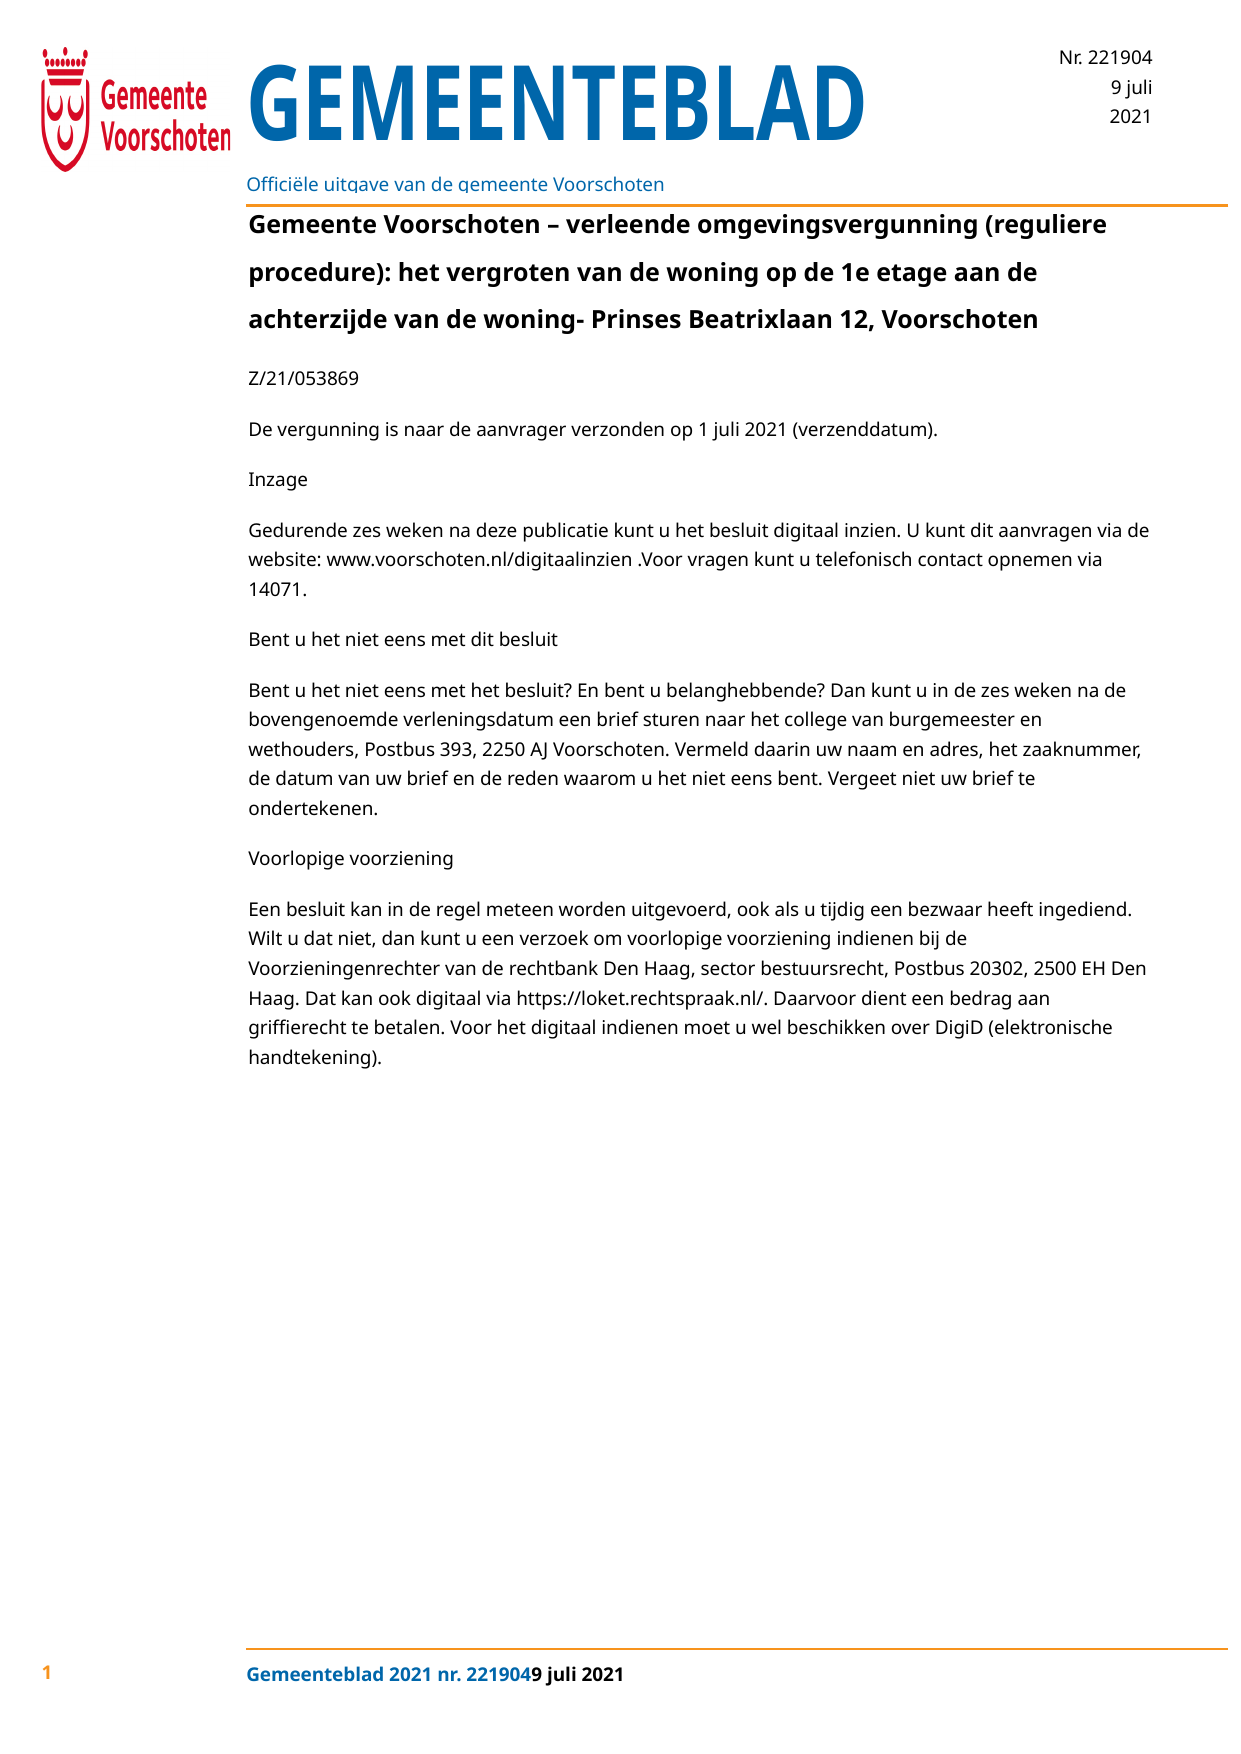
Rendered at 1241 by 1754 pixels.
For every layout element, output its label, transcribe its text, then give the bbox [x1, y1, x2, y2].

text Gedurende zes weken na deze publicatie kunt u het besluit digitaal inzien. U kunt dit aanvragen via de website: www.voorschoten.nl/digitaalinzien .Voor vragen kunt u telefonisch contact opnemen via 14071. [248, 517, 1152, 602]
text Inzage [248, 466, 1152, 492]
text Bent u het niet eens met dit besluit [248, 626, 1152, 652]
text Bent u het niet eens met het besluit? En bent u belanghebbende? Dan kunt u in de zes weken na de bovengenoemde verleningsdatum een brief sturen naar het college van burgemeester en wethouders, Postbus 393, 2250 AJ Voorschoten. Vermeld daarin uw naam en adres, het zaaknummer, de datum van uw brief en de reden waarom u het niet eens bent. Vergeet niet uw brief te ondertekenen. [248, 677, 1152, 821]
text De vergunning is naar de aanvrager verzonden op 1 juli 2021 (verzenddatum). [248, 416, 1152, 442]
text Z/21/053869 [248, 366, 1152, 391]
text Voorlopige voorziening [248, 846, 1152, 871]
text Gemeente Voorschoten – verleende omgevingsvergunning (reguliere procedure): het vergroten van de woning op de 1e etage aan de achterzijde van de woning- Prinses Beatrixlaan 12, Voorschoten [248, 207, 1152, 336]
picture [41, 47, 231, 172]
text Een besluit kan in de regel meteen worden uitgevoerd, ook als u tijdig een bezwaar heeft ingediend. Wilt u dat niet, dan kunt u een verzoek om voorlopige voorziening indienen bij de Voorzieningenrechter van de rechtbank Den Haag, sector bestuursrecht, Postbus 20302, 2500 EH Den Haag. Dat kan ook digitaal via https://loket.rechtspraak.nl/. Daarvoor dient een bedrag aan griffierecht te betalen. Voor het digitaal indienen moet u wel beschikken over DigiD (elektronische handtekening). [248, 896, 1152, 1069]
